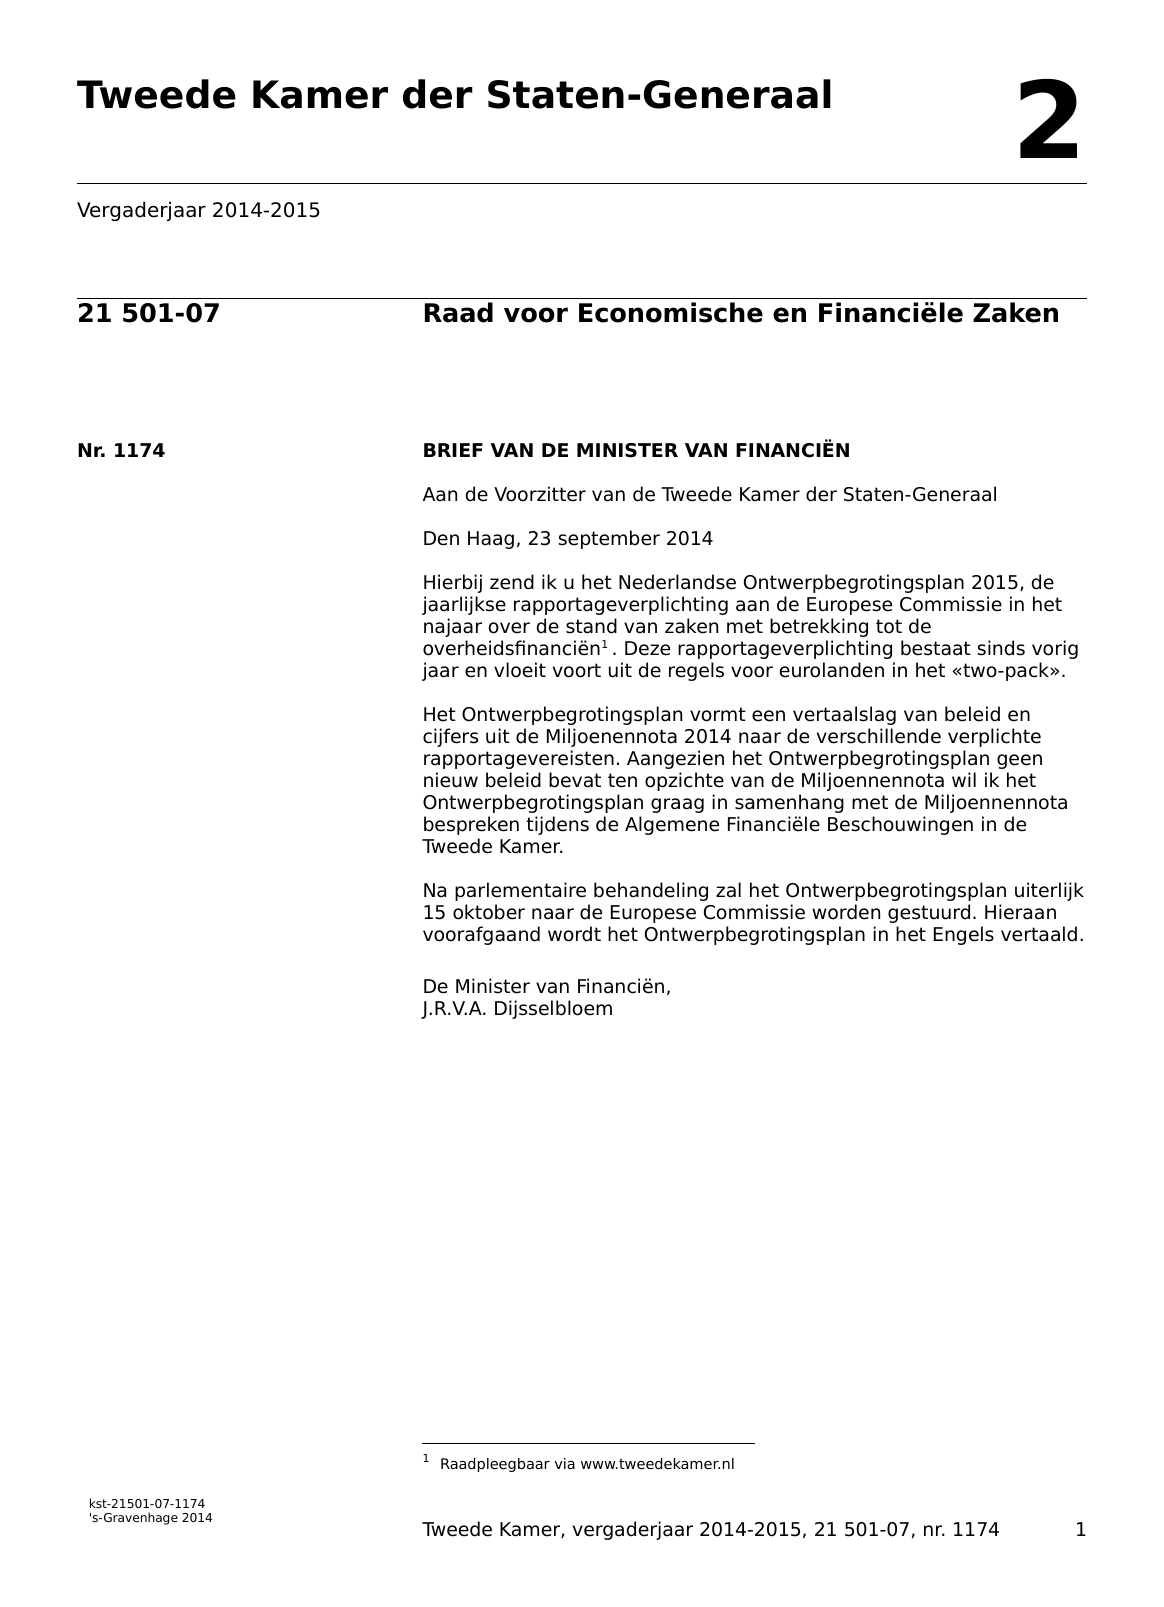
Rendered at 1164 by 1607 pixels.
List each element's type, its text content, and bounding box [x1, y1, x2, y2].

text Aan de Voorzitter van de Tweede Kamer der Staten-Generaal [422, 484, 1087, 506]
table_header 2 [886, 59, 1087, 183]
text Het Ontwerpbegrotingsplan vormt een vertaalslag van beleid en cijfers uit de Miljoenennota 2014 naar de verschillende verplichte rapportagevereisten. Aangezien het Ontwerpbegrotingsplan geen nieuw beleid bevat ten opzichte van de Miljoennennota wil ik het Ontwerpbegrotingsplan graag in samenhang met de Miljoennennota bespreken tijdens de Algemene Financiële Beschouwingen in de Tweede Kamer. [422, 704, 1087, 858]
table_cell Vergaderjaar 2014-2015 [77, 184, 1087, 298]
text kst-21501-07-1174 [88, 1497, 323, 1511]
text De Minister van Financiën, J.R.V.A. Dijsselbloem [422, 976, 1087, 1020]
subtitle Nr. 1174 BRIEF VAN DE MINISTER VAN FINANCIËN [77, 440, 1087, 462]
table_header Tweede Kamer der Staten-Generaal [77, 59, 886, 183]
text Den Haag, 23 september 2014 [422, 528, 1087, 550]
subtitle 21 501-07 Raad voor Economische en Financiële Zaken [77, 299, 1087, 329]
text Raadpleegbaar via www.tweedekamer.nl [422, 1452, 1087, 1474]
text 's-Gravenhage 2014 [88, 1511, 323, 1525]
text Hierbij zend ik u het Nederlandse Ontwerpbegrotingsplan 2015, de jaarlijkse rapportageverplichting aan de Europese Commissie in het najaar over de stand van zaken met betrekking tot de overheidsfinanciën. Deze rapportageverplichting bestaat sinds vorig jaar en vloeit voort uit de regels voor eurolanden in het «two-pack». [422, 572, 1087, 682]
text Na parlementaire behandeling zal het Ontwerpbegrotingsplan uiterlijk 15 oktober naar de Europese Commissie worden gestuurd. Hieraan voorafgaand wordt het Ontwerpbegrotingsplan in het Engels vertaald. [422, 880, 1087, 946]
